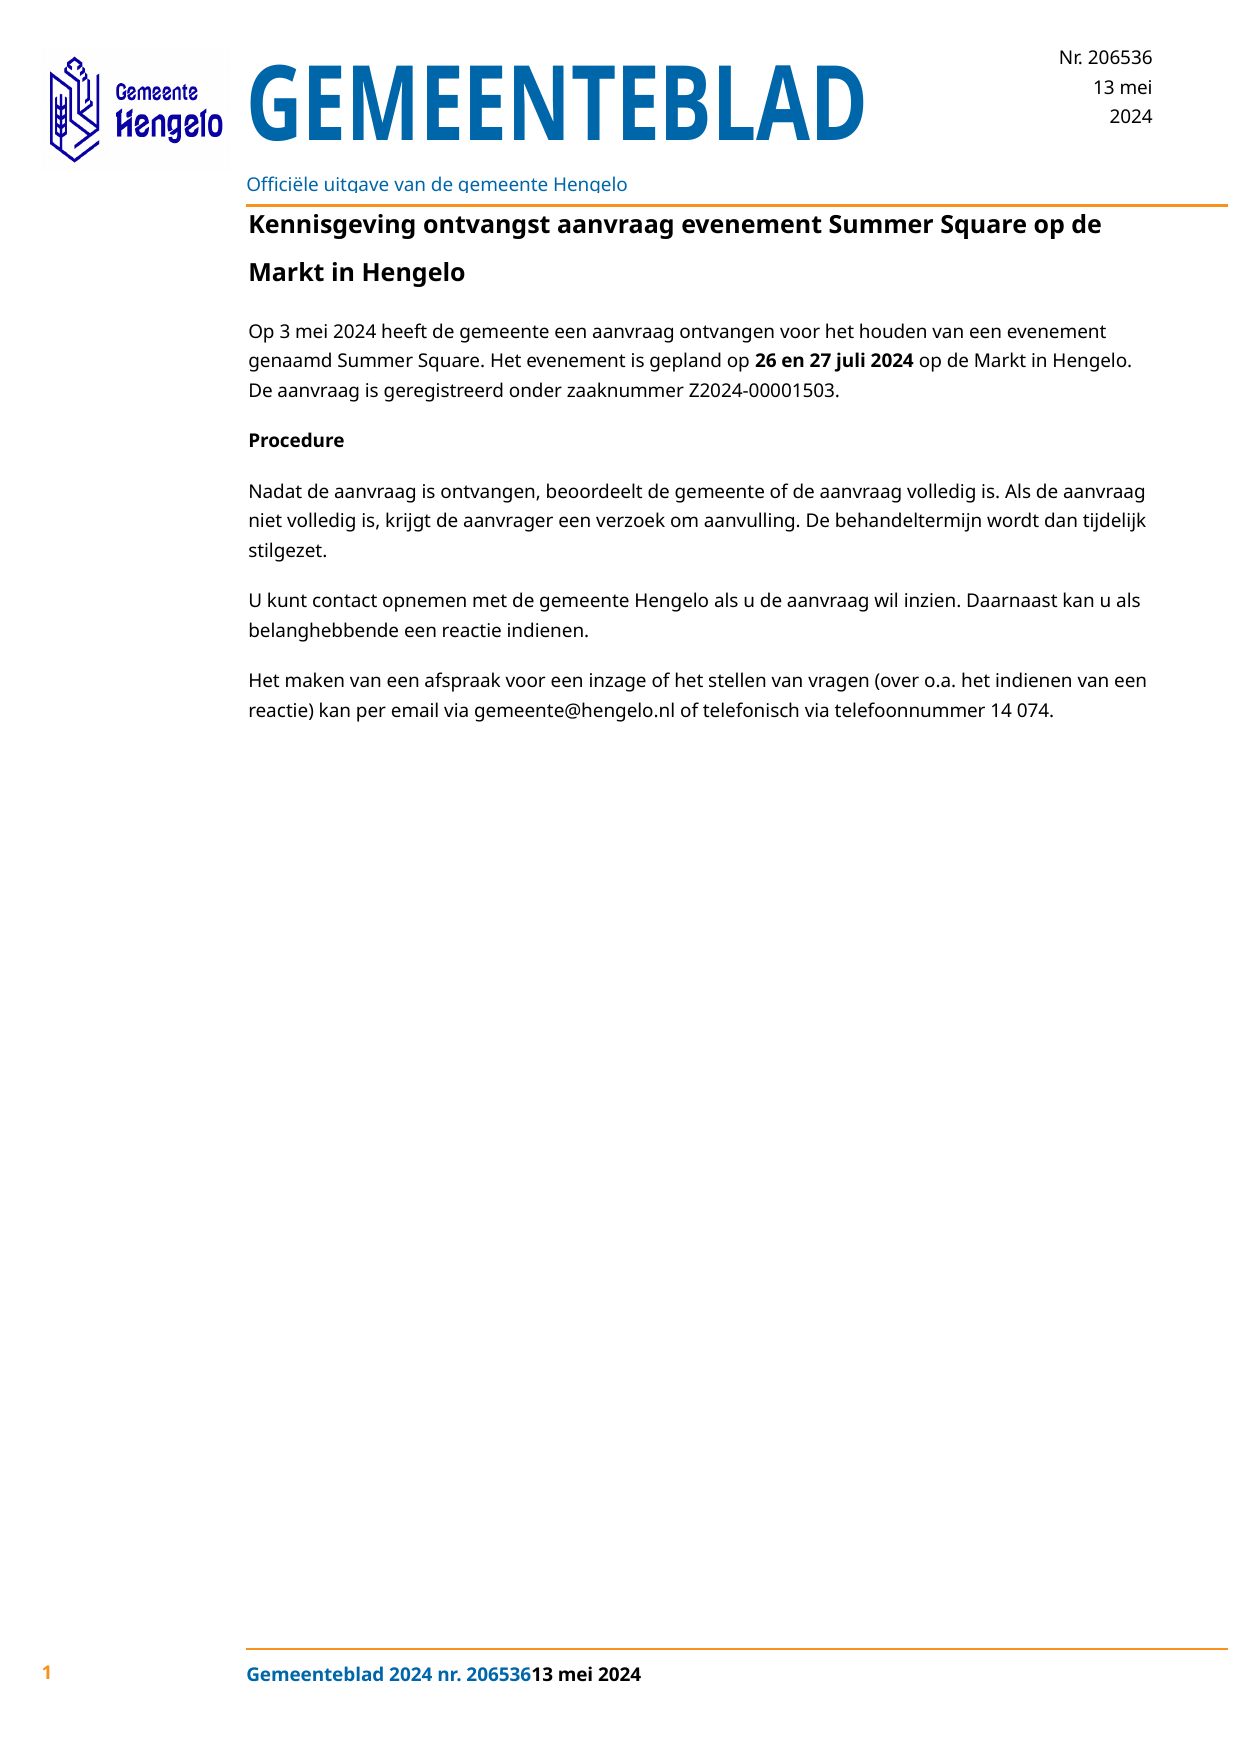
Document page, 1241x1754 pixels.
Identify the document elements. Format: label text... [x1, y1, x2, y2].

text Nadat de aanvraag is ontvangen, beoordeelt de gemeente of de aanvraag volledig is. Als de aanvraag niet volledig is, krijgt de aanvrager een verzoek om aanvulling. De behandeltermijn wordt dan tijdelijk stilgezet. [248, 478, 1152, 563]
text U kunt contact opnemen met de gemeente Hengelo als u de aanvraag wil inzien. Daarnaast kan u als belanghebbende een reactie indienen. [248, 587, 1152, 643]
text Het maken van een afspraak voor een inzage of het stellen van vragen (over o.a. het indienen van een reactie) kan per email via gemeente@hengelo.nl of telefonisch via telefoonnummer 14 074. [248, 667, 1152, 723]
picture [41, 47, 231, 172]
text Op 3 mei 2024 heeft de gemeente een aanvraag ontvangen voor het houden van een evenement genaamd Summer Square. Het evenement is gepland op 26 en 27 juli 2024 op de Markt in Hengelo. De aanvraag is geregistreerd onder zaaknummer Z2024-00001503. [248, 318, 1152, 403]
text Kennisgeving ontvangst aanvraag evenement Summer Square op de Markt in Hengelo [248, 207, 1152, 288]
text Procedure [248, 427, 1152, 453]
